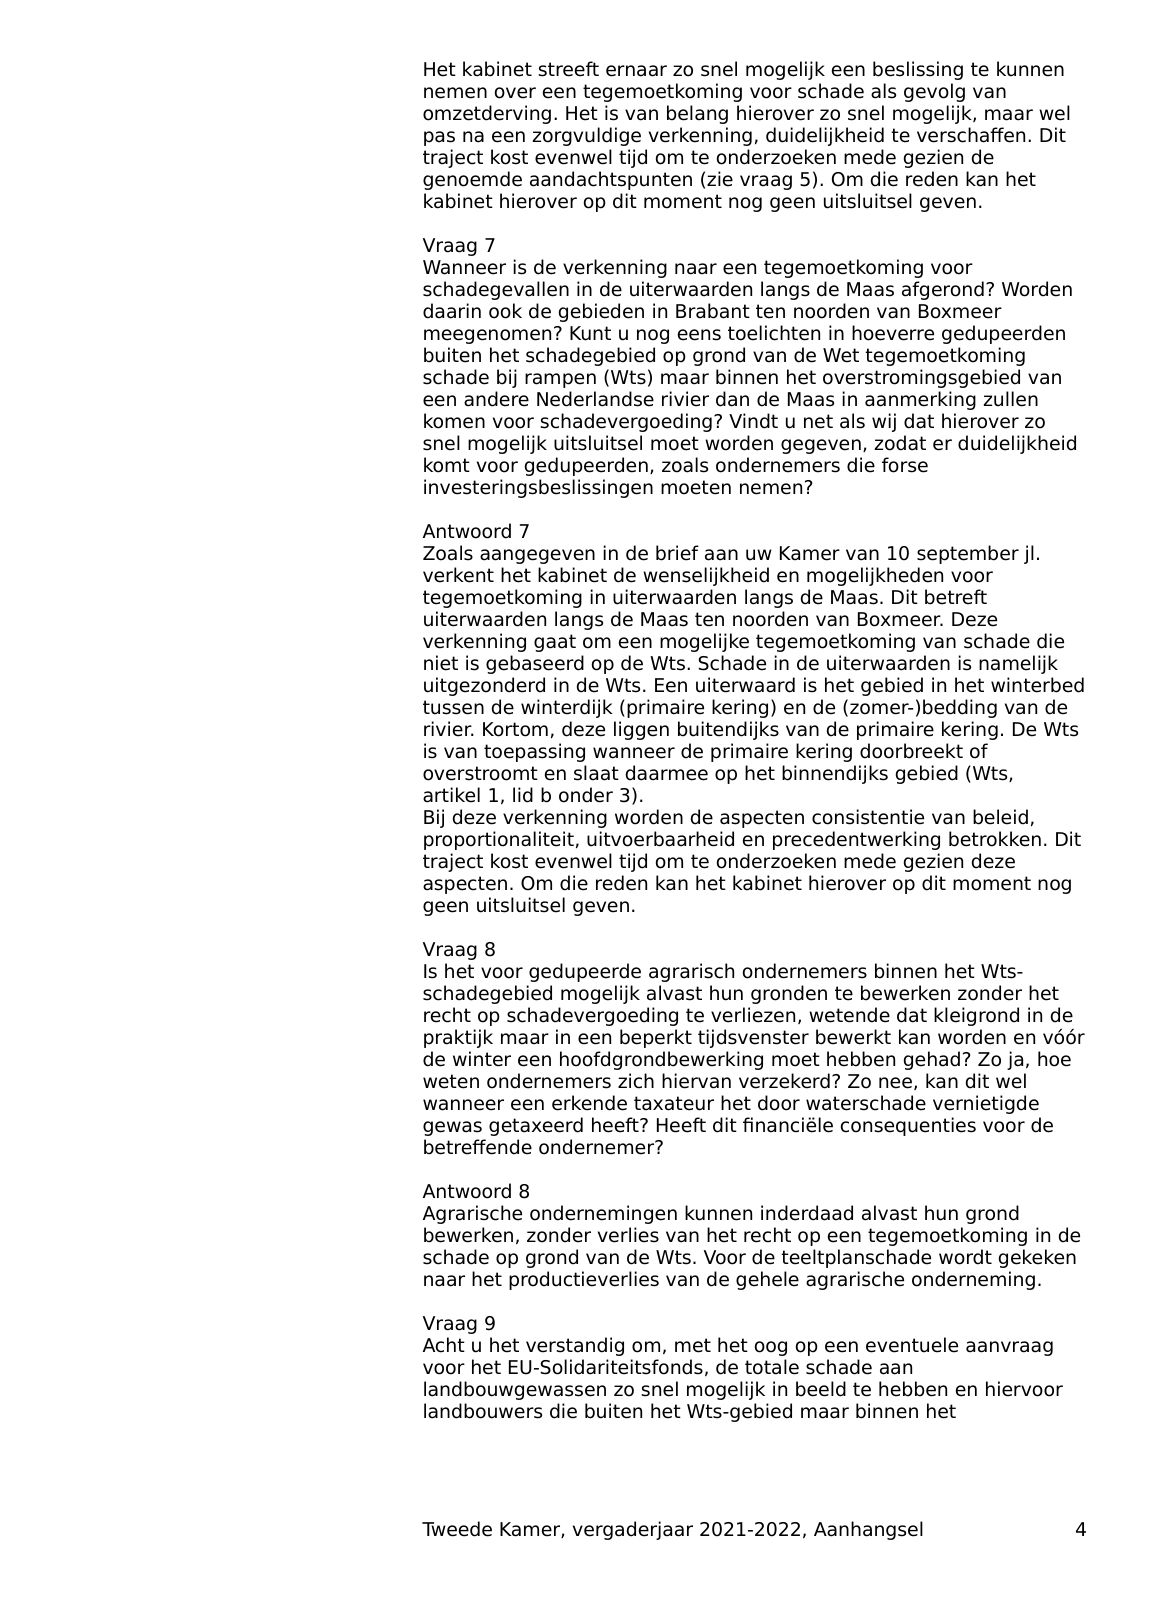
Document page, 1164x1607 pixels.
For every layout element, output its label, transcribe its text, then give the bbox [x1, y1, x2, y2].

text Het kabinet streeft ernaar zo snel mogelijk een beslissing te kunnen nemen over een tegemoetkoming voor schade als gevolg van omzetderving. Het is van belang hierover zo snel mogelijk, maar wel pas na een zorgvuldige verkenning, duidelijkheid te verschaffen. Dit traject kost evenwel tijd om te onderzoeken mede gezien de genoemde aandachtspunten (zie vraag 5). Om die reden kan het kabinet hierover op dit moment nog geen uitsluitsel geven. [422, 59, 1087, 213]
text Zoals aangegeven in de brief aan uw Kamer van 10 september jl. verkent het kabinet de wenselijkheid en mogelijkheden voor tegemoetkoming in uiterwaarden langs de Maas. Dit betreft uiterwaarden langs de Maas ten noorden van Boxmeer. Deze verkenning gaat om een mogelijke tegemoetkoming van schade die niet is gebaseerd op de Wts. Schade in de uiterwaarden is namelijk uitgezonderd in de Wts. Een uiterwaard is het gebied in het winterbed tussen de winterdijk (primaire kering) en de (zomer-)bedding van de rivier. Kortom, deze liggen buitendijks van de primaire kering. De Wts is van toepassing wanneer de primaire kering doorbreekt of overstroomt en slaat daarmee op het binnendijks gebied (Wts, artikel 1, lid b onder 3). [422, 543, 1087, 807]
text Vraag 8 [422, 939, 1087, 961]
text Is het voor gedupeerde agrarisch ondernemers binnen het Wts-schadegebied mogelijk alvast hun gronden te bewerken zonder het recht op schadevergoeding te verliezen, wetende dat kleigrond in de praktijk maar in een beperkt tijdsvenster bewerkt kan worden en vóór de winter een hoofdgrondbewerking moet hebben gehad? Zo ja, hoe weten ondernemers zich hiervan verzekerd? Zo nee, kan dit wel wanneer een erkende taxateur het door waterschade vernietigde gewas getaxeerd heeft? Heeft dit financiële consequenties voor de betreffende ondernemer? [422, 961, 1087, 1159]
text Acht u het verstandig om, met het oog op een eventuele aanvraag voor het EU-Solidariteitsfonds, de totale schade aan landbouwgewassen zo snel mogelijk in beeld te hebben en hiervoor landbouwers die buiten het Wts-gebied maar binnen het [422, 1335, 1087, 1423]
text Vraag 9 [422, 1313, 1087, 1335]
text Wanneer is de verkenning naar een tegemoetkoming voor schadegevallen in de uiterwaarden langs de Maas afgerond? Worden daarin ook de gebieden in Brabant ten noorden van Boxmeer meegenomen? Kunt u nog eens toelichten in hoeverre gedupeerden buiten het schadegebied op grond van de Wet tegemoetkoming schade bij rampen (Wts) maar binnen het overstromingsgebied van een andere Nederlandse rivier dan de Maas in aanmerking zullen komen voor schadevergoeding? Vindt u net als wij dat hierover zo snel mogelijk uitsluitsel moet worden gegeven, zodat er duidelijkheid komt voor gedupeerden, zoals ondernemers die forse investeringsbeslissingen moeten nemen? [422, 257, 1087, 499]
text Vraag 7 [422, 235, 1087, 257]
text Antwoord 8 [422, 1181, 1087, 1203]
text Agrarische ondernemingen kunnen inderdaad alvast hun grond bewerken, zonder verlies van het recht op een tegemoetkoming in de schade op grond van de Wts. Voor de teeltplanschade wordt gekeken naar het productieverlies van de gehele agrarische onderneming. [422, 1203, 1087, 1291]
text Antwoord 7 [422, 521, 1087, 543]
text Bij deze verkenning worden de aspecten consistentie van beleid, proportionaliteit, uitvoerbaarheid en precedentwerking betrokken. Dit traject kost evenwel tijd om te onderzoeken mede gezien deze aspecten. Om die reden kan het kabinet hierover op dit moment nog geen uitsluitsel geven. [422, 807, 1087, 917]
